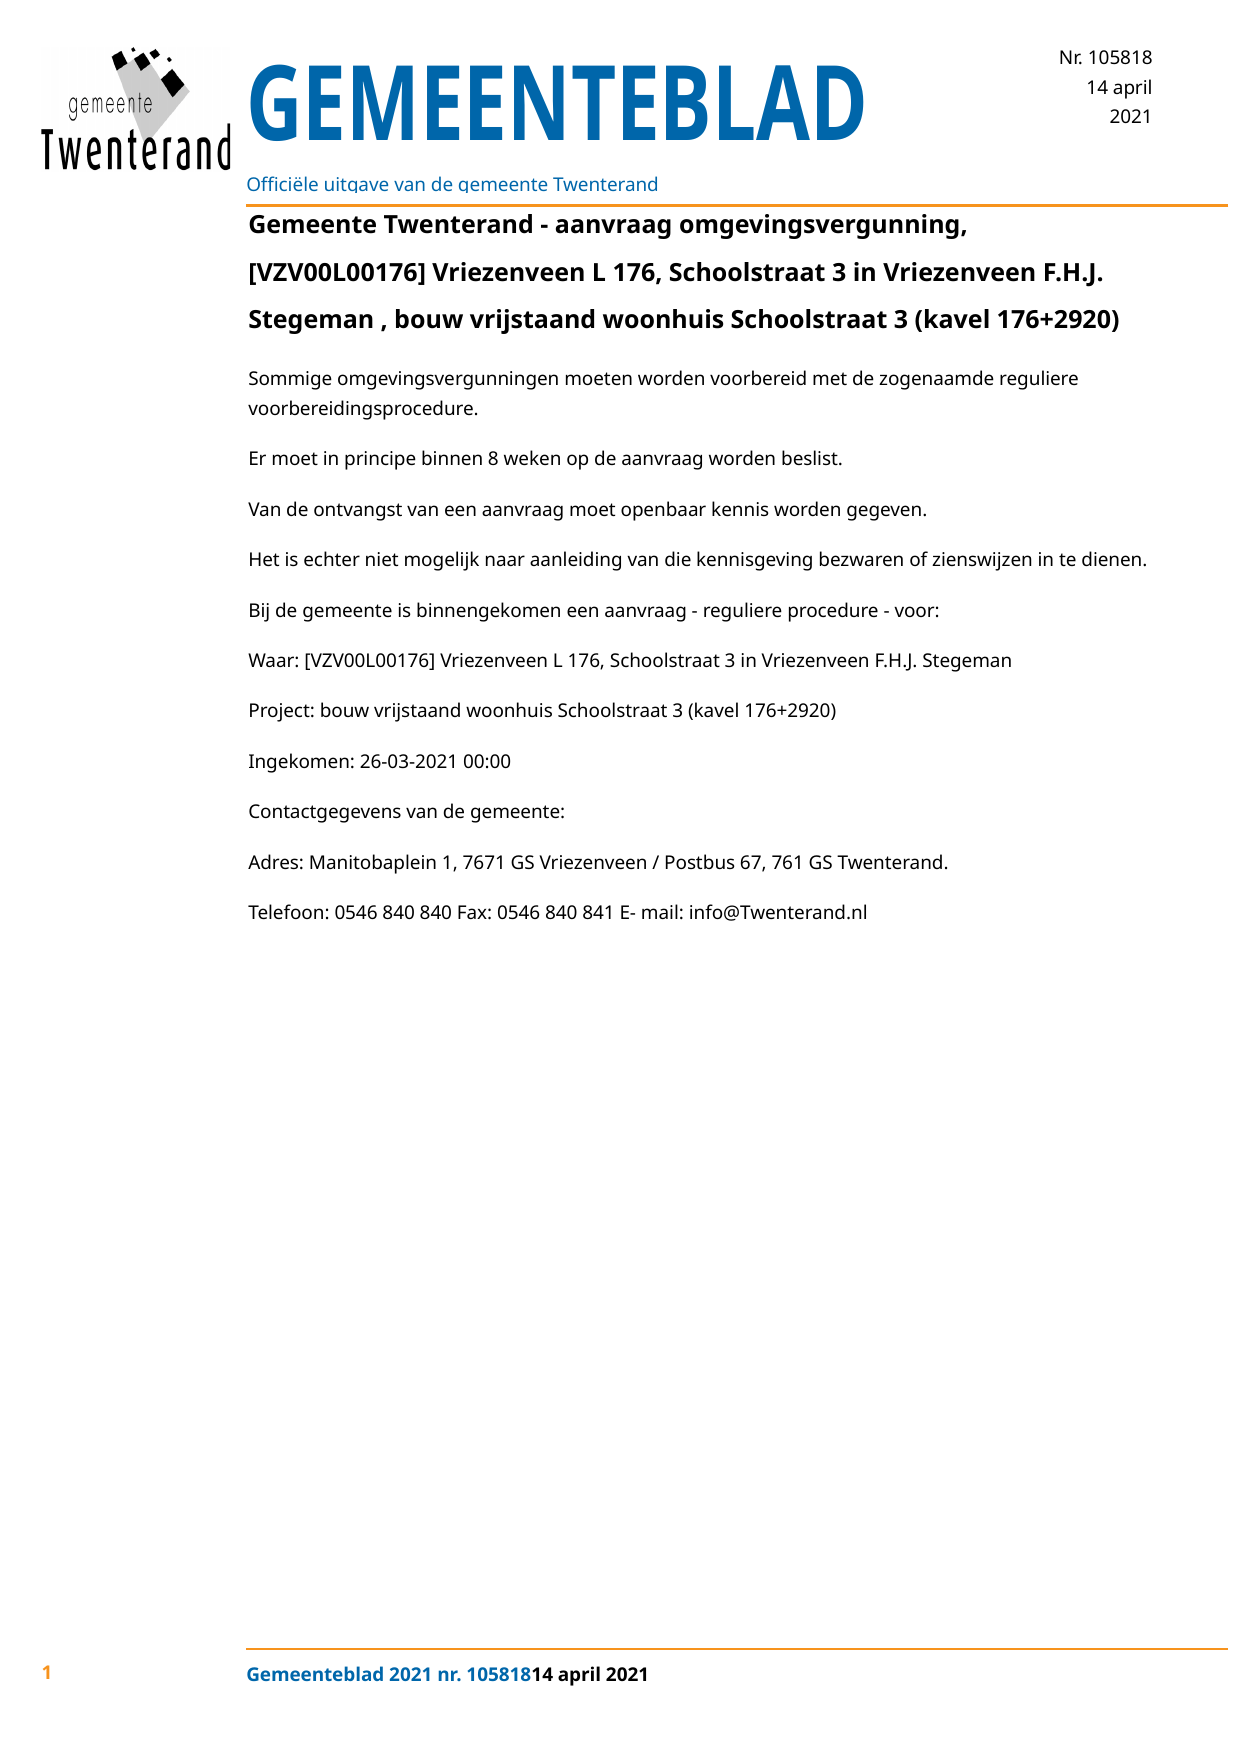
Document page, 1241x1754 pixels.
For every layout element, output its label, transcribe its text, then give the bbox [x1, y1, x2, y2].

text Gemeente Twenterand - aanvraag omgevingsvergunning, [VZV00L00176] Vriezenveen L 176, Schoolstraat 3 in Vriezenveen F.H.J. Stegeman , bouw vrijstaand woonhuis Schoolstraat 3 (kavel 176+2920) [248, 207, 1152, 336]
text Waar: [VZV00L00176] Vriezenveen L 176, Schoolstraat 3 in Vriezenveen F.H.J. Stegeman [248, 647, 1152, 673]
text Er moet in principe binnen 8 weken op de aanvraag worden beslist. [248, 446, 1152, 471]
text Bij de gemeente is binnengekomen een aanvraag - reguliere procedure - voor: [248, 597, 1152, 622]
text Ingekomen: 26-03-2021 00:00 [248, 748, 1152, 774]
text Sommige omgevingsvergunningen moeten worden voorbereid met de zogenaamde reguliere voorbereidingsprocedure. [248, 366, 1152, 421]
picture [41, 47, 231, 172]
text Van de ontvangst van een aanvraag moet openbaar kennis worden gegeven. [248, 496, 1152, 522]
text Telefoon: 0546 840 840 Fax: 0546 840 841 E- mail: info@Twenterand.nl [248, 899, 1152, 925]
text Adres: Manitobaplein 1, 7671 GS Vriezenveen / Postbus 67, 761 GS Twenterand. [248, 849, 1152, 874]
text Project: bouw vrijstaand woonhuis Schoolstraat 3 (kavel 176+2920) [248, 698, 1152, 723]
text Het is echter niet mogelijk naar aanleiding van die kennisgeving bezwaren of zienswijzen in te dienen. [248, 546, 1152, 572]
text Contactgegevens van de gemeente: [248, 798, 1152, 824]
